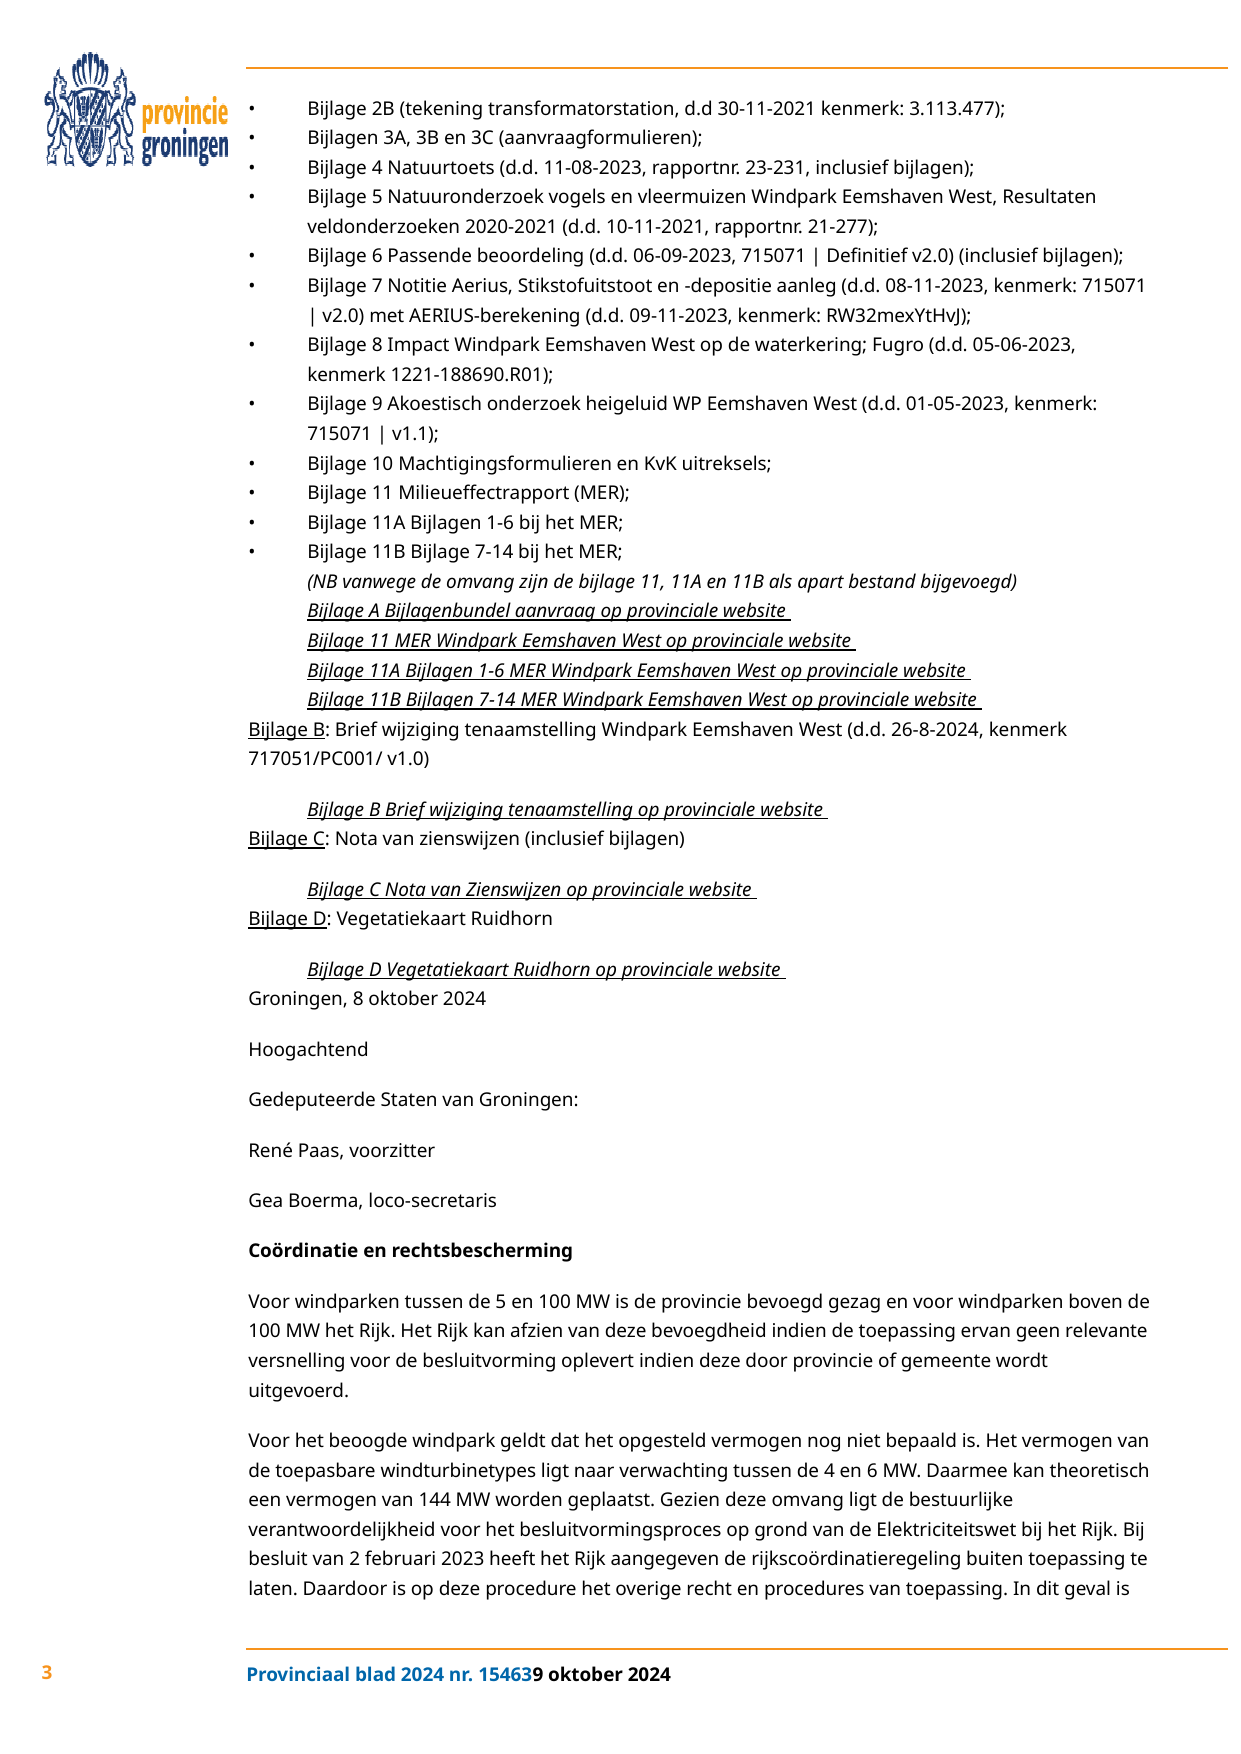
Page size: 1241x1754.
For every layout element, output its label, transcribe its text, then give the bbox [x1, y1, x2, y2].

list Bijlage 11A Bijlagen 1-6 MER Windpark Eemshaven West op provinciale website [248, 657, 1152, 683]
text Coördinatie en rechtsbescherming [248, 1238, 1152, 1263]
list Bijlagen 3A, 3B en 3C (aanvraagformulieren); [248, 124, 1152, 150]
list Bijlage B Brief wijziging tenaamstelling op provinciale website [248, 796, 1152, 822]
text Bijlage C: Nota van zienswijzen (inclusief bijlagen) [248, 826, 1152, 851]
list Bijlage 7 Notitie Aerius, Stikstofuitstoot en -depositie aanleg (d.d. 08-11-2023, kenmerk: 715071 | v2.0) met AERIUS-berekening (d.d. 09-11-2023, kenmerk: RW32mexYtHvJ); [248, 272, 1152, 328]
list Bijlage 6 Passende beoordeling (d.d. 06-09-2023, 715071 | Definitief v2.0) (inclusief bijlagen); [248, 243, 1152, 268]
list Bijlage 11B Bijlage 7-14 bij het MER; [248, 538, 1152, 564]
list Bijlage 10 Machtigingsformulieren en KvK uitreksels; [248, 450, 1152, 476]
list Bijlage 9 Akoestisch onderzoek heigeluid WP Eemshaven West (d.d. 01-05-2023, kenmerk: 715071 | v1.1); [248, 391, 1152, 446]
text Gedeputeerde Staten van Groningen: [248, 1086, 1152, 1112]
list Bijlage 5 Natuuronderzoek vogels en vleermuizen Windpark Eemshaven West, Resultaten veldonderzoeken 2020-2021 (d.d. 10-11-2021, rapportnr. 21-277); [248, 183, 1152, 239]
text Hoogachtend [248, 1036, 1152, 1062]
list Bijlage A Bijlagenbundel aanvraag op provinciale website [248, 598, 1152, 623]
list Bijlage 11A Bijlagen 1-6 bij het MER; [248, 509, 1152, 535]
list Bijlage D Vegetatiekaart Ruidhorn op provinciale website [248, 956, 1152, 982]
text René Paas, voorzitter [248, 1137, 1152, 1163]
list Bijlage 8 Impact Windpark Eemshaven West op de waterkering; Fugro (d.d. 05-06-2023, kenmerk 1221-188690.R01); [248, 331, 1152, 387]
list Bijlage C Nota van Zienswijzen op provinciale website [248, 876, 1152, 902]
list Bijlage 4 Natuurtoets (d.d. 11-08-2023, rapportnr. 23-231, inclusief bijlagen); [248, 154, 1152, 180]
text Bijlage D: Vegetatiekaart Ruidhorn [248, 906, 1152, 931]
list Bijlage 11 Milieueffectrapport (MER); [248, 479, 1152, 505]
list Bijlage 11B Bijlagen 7-14 MER Windpark Eemshaven West op provinciale website [248, 686, 1152, 712]
list Bijlage 11 MER Windpark Eemshaven West op provinciale website [248, 627, 1152, 653]
text Voor het beoogde windpark geldt dat het opgesteld vermogen nog niet bepaald is. Het vermogen van de toepasbare windturbinetypes ligt naar verwachting tussen de 4 en 6 MW. Daarmee kan theoretisch een vermogen van 144 MW worden geplaatst. Gezien deze omvang ligt de bestuurlijke verantwoordelijkheid voor het besluitvormingsproces op grond van de Elektriciteitswet bij het Rijk. Bij besluit van 2 februari 2023 heeft het Rijk aangegeven de rijkscoördinatieregeling buiten toepassing te laten. Daardoor is op deze procedure het overige recht en procedures van toepassing. In dit geval is [248, 1427, 1152, 1601]
text Bijlage B: Brief wijziging tenaamstelling Windpark Eemshaven West (d.d. 26-8-2024, kenmerk 717051/PC001/ v1.0) [248, 716, 1152, 771]
text Voor windparken tussen de 5 en 100 MW is de provincie bevoegd gezag en voor windparken boven de 100 MW het Rijk. Het Rijk kan afzien van deze bevoegdheid indien de toepassing ervan geen relevante versnelling voor de besluitvorming oplevert indien deze door provincie of gemeente wordt uitgevoerd. [248, 1288, 1152, 1403]
list (NB vanwege de omvang zijn de bijlage 11, 11A en 11B als apart bestand bijgevoegd) [248, 568, 1152, 594]
text Gea Boerma, loco-secretaris [248, 1187, 1152, 1213]
list Bijlage 2B (tekening transformatorstation, d.d 30-11-2021 kenmerk: 3.113.477); [248, 95, 1152, 121]
text Groningen, 8 oktober 2024 [248, 986, 1152, 1011]
picture [41, 47, 231, 172]
